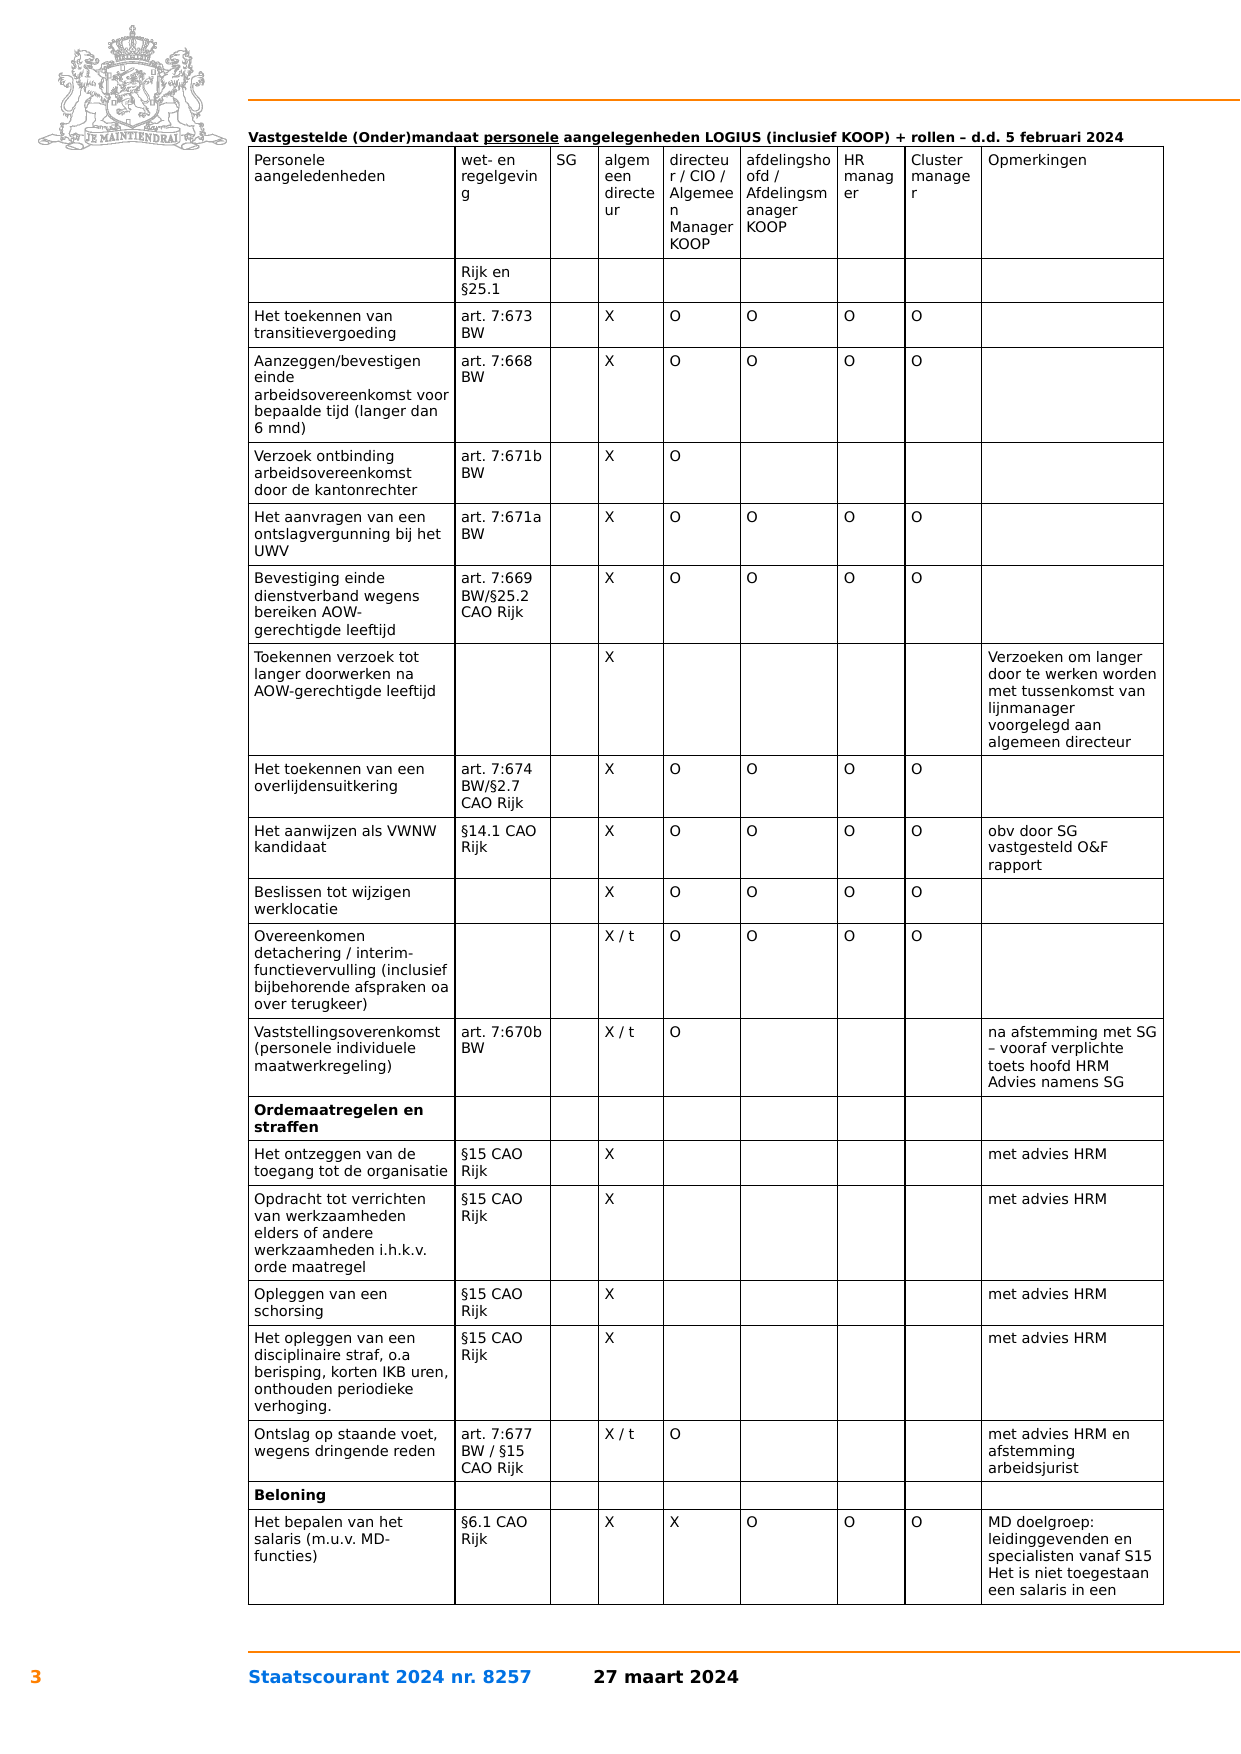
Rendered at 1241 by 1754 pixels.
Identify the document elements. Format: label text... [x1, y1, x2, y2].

table_cell X [599, 443, 663, 503]
table_cell X [599, 1510, 663, 1604]
table_cell O [664, 566, 740, 643]
table_cell [551, 1141, 598, 1185]
table_cell [551, 1482, 598, 1508]
table_cell [551, 443, 598, 503]
table_cell art. 7:671a BW [456, 504, 550, 565]
table_cell O [664, 879, 740, 922]
table_cell [906, 1186, 981, 1280]
table_cell HR manager [838, 147, 904, 258]
table_cell X [599, 303, 663, 347]
table_cell [551, 924, 598, 1018]
table_cell [456, 879, 550, 922]
table_cell [456, 1097, 550, 1140]
table_cell [741, 1097, 837, 1140]
table_cell O [906, 303, 981, 347]
table_cell Het toekennen van een overlijdensuitkering [249, 756, 454, 817]
table_cell O [664, 504, 740, 565]
table_cell art. 7:668 BW [456, 348, 550, 442]
table_cell O [741, 879, 837, 922]
table_cell §15 CAO Rijk [456, 1141, 550, 1185]
table_cell O [664, 756, 740, 817]
table_cell O [906, 1510, 981, 1604]
table_cell X [599, 818, 663, 878]
table_cell [906, 1019, 981, 1096]
table_cell [664, 1482, 740, 1508]
table_cell Rijk en §25.1 [456, 259, 550, 302]
table_cell [906, 443, 981, 503]
table_cell [551, 1510, 598, 1604]
table_cell O [838, 504, 904, 565]
table_cell O [664, 348, 740, 442]
table_cell Het ontzeggen van de toegang tot de organisatie [249, 1141, 454, 1185]
table_cell [456, 1482, 550, 1508]
table_cell [906, 1421, 981, 1481]
table_cell [838, 1097, 904, 1140]
table_cell [741, 1141, 837, 1185]
table_cell [551, 879, 598, 922]
table_cell X [599, 1186, 663, 1280]
table_cell [664, 1326, 740, 1420]
table_cell art. 7:673 BW [456, 303, 550, 347]
table_cell Beslissen tot wijzigen werklocatie [249, 879, 454, 922]
table_cell O [741, 1510, 837, 1604]
table_cell X [599, 566, 663, 643]
table_cell art. 7:671b BW [456, 443, 550, 503]
table_cell X / t [599, 1019, 663, 1096]
table_cell [551, 1019, 598, 1096]
table_cell §15 CAO Rijk [456, 1281, 550, 1324]
table_cell X [599, 756, 663, 817]
table_cell [551, 644, 598, 755]
table_cell [982, 879, 1163, 922]
table_cell Het aanvragen van een ontslagvergunning bij het UWV [249, 504, 454, 565]
table_cell na afstemming met SG – vooraf verplichte toets hoofd HRM Advies namens SG [982, 1019, 1163, 1096]
table_cell [838, 1421, 904, 1481]
table_cell [664, 1097, 740, 1140]
table_cell [551, 1326, 598, 1420]
table_cell met advies HRM [982, 1141, 1163, 1185]
table_cell O [741, 348, 837, 442]
table_cell O [741, 818, 837, 878]
table_cell X [599, 504, 663, 565]
table_cell X [599, 879, 663, 922]
table_cell §15 CAO Rijk [456, 1326, 550, 1420]
table_cell [664, 259, 740, 302]
table_cell Verzoeken om langer door te werken worden met tussenkomst van lijnmanager voorgelegd aan algemeen directeur [982, 644, 1163, 755]
table_cell [906, 259, 981, 302]
picture [38, 25, 227, 150]
table_cell O [664, 1019, 740, 1096]
table_cell [838, 1281, 904, 1324]
table_cell [741, 1421, 837, 1481]
table_cell [982, 259, 1163, 302]
table_cell [741, 443, 837, 503]
table_cell [551, 303, 598, 347]
table_cell O [906, 756, 981, 817]
table_cell Verzoek ontbinding arbeidsovereenkomst door de kantonrechter [249, 443, 454, 503]
table_cell [838, 1019, 904, 1096]
table_cell O [838, 818, 904, 878]
table_cell [741, 1281, 837, 1324]
table_cell [741, 1326, 837, 1420]
table_cell [838, 443, 904, 503]
table_cell [906, 1141, 981, 1185]
table_cell Personele aangeledenheden [249, 147, 454, 258]
table_cell [551, 818, 598, 878]
table_cell [551, 1421, 598, 1481]
table_cell [982, 303, 1163, 347]
table_cell O [664, 303, 740, 347]
table_cell Opleggen van een schorsing [249, 1281, 454, 1324]
table_cell O [906, 504, 981, 565]
table_cell X [599, 644, 663, 755]
table_cell [906, 1326, 981, 1420]
table_cell [551, 756, 598, 817]
table_cell Beloning [249, 1482, 454, 1508]
table_cell [906, 1097, 981, 1140]
table_cell O [838, 879, 904, 922]
table_cell [664, 1141, 740, 1185]
table_cell [664, 1281, 740, 1324]
table_cell Het opleggen van een disciplinaire straf, o.a berisping, korten IKB uren, onthouden periodieke verhoging. [249, 1326, 454, 1420]
table_cell O [906, 818, 981, 878]
table_cell [982, 566, 1163, 643]
table_cell [551, 1281, 598, 1324]
table_cell [982, 443, 1163, 503]
table_cell O [838, 566, 904, 643]
table_cell [249, 259, 454, 302]
table_cell [982, 1097, 1163, 1140]
table_cell Het toekennen van transitievergoeding [249, 303, 454, 347]
table_cell [551, 1097, 598, 1140]
table_cell [982, 756, 1163, 817]
table_cell [456, 924, 550, 1018]
table_cell Het bepalen van het salaris (m.u.v. MD-functies) [249, 1510, 454, 1604]
table_cell Ordemaatregelen en straffen [249, 1097, 454, 1140]
table_cell Bevestiging einde dienstverband wegens bereiken AOW-gerechtigde leeftijd [249, 566, 454, 643]
table_cell [456, 644, 550, 755]
table_cell O [838, 924, 904, 1018]
table_cell [551, 504, 598, 565]
table_cell Vaststellingsoverenkomst (personele individuele maatwerkregeling) [249, 1019, 454, 1096]
table_cell O [664, 1421, 740, 1481]
table_cell [599, 1097, 663, 1140]
table_cell [599, 259, 663, 302]
table_cell [982, 504, 1163, 565]
table_cell [906, 644, 981, 755]
table_cell X / t [599, 1421, 663, 1481]
table_cell O [741, 756, 837, 817]
table_cell Overeenkomen detachering / interim- functievervulling (inclusief bijbehorende afspraken oa over terugkeer) [249, 924, 454, 1018]
table_cell Opdracht tot verrichten van werkzaamheden elders of andere werkzaamheden i.h.k.v. orde maatregel [249, 1186, 454, 1280]
table_cell X [599, 1326, 663, 1420]
table_cell O [906, 879, 981, 922]
table_cell [741, 1186, 837, 1280]
table_cell [906, 1281, 981, 1324]
table_cell Ontslag op staande voet, wegens dringende reden [249, 1421, 454, 1481]
table_cell §15 CAO Rijk [456, 1186, 550, 1280]
table_cell O [906, 566, 981, 643]
table_cell O [906, 348, 981, 442]
table_cell X [599, 348, 663, 442]
table_cell X [664, 1510, 740, 1604]
table_cell met advies HRM [982, 1186, 1163, 1280]
table_cell X [599, 1281, 663, 1324]
table_cell [551, 348, 598, 442]
table_cell [982, 348, 1163, 442]
table_cell O [741, 504, 837, 565]
table_cell art. 7:669 BW/§25.2 CAO Rijk [456, 566, 550, 643]
table_cell [664, 644, 740, 755]
table_cell obv door SG vastgesteld O&F rapport [982, 818, 1163, 878]
table_cell O [906, 924, 981, 1018]
table_cell wet- en regelgeving [456, 147, 550, 258]
table_cell Toekennen verzoek tot langer doorwerken na AOW-gerechtigde leeftijd [249, 644, 454, 755]
table_cell O [741, 303, 837, 347]
table_cell [838, 644, 904, 755]
table_cell §6.1 CAO Rijk [456, 1510, 550, 1604]
table_cell Opmerkingen [982, 147, 1163, 258]
table_cell O [664, 443, 740, 503]
table_cell [982, 1482, 1163, 1508]
table_cell O [664, 924, 740, 1018]
table_cell §14.1 CAO Rijk [456, 818, 550, 878]
table_cell art. 7:677 BW / §15 CAO Rijk [456, 1421, 550, 1481]
table_cell O [838, 756, 904, 817]
table_cell art. 7:674 BW/§2.7 CAO Rijk [456, 756, 550, 817]
table_cell SG [551, 147, 598, 258]
table_cell X [599, 1141, 663, 1185]
table_cell Het aanwijzen als VWNW kandidaat [249, 818, 454, 878]
table_cell O [838, 348, 904, 442]
table_cell [741, 259, 837, 302]
table_cell met advies HRM [982, 1326, 1163, 1420]
table_cell [664, 1186, 740, 1280]
table_cell O [664, 818, 740, 878]
table_cell X / t [599, 924, 663, 1018]
table_cell afdelingshoofd / Afdelingsmanager KOOP [741, 147, 837, 258]
table_cell [599, 1482, 663, 1508]
table_cell Clustermanager [906, 147, 981, 258]
table_cell [838, 1141, 904, 1185]
table_cell [838, 259, 904, 302]
table_cell art. 7:670b BW [456, 1019, 550, 1096]
table_cell [906, 1482, 981, 1508]
table_cell Aanzeggen/bevestigen einde arbeidsovereenkomst voor bepaalde tijd (langer dan 6 mnd) [249, 348, 454, 442]
table_cell O [838, 1510, 904, 1604]
table_cell [551, 259, 598, 302]
table_cell O [741, 924, 837, 1018]
table_cell O [838, 303, 904, 347]
table_cell MD doelgroep: leidinggevenden en specialisten vanaf S15 Het is niet toegestaan een salaris in een [982, 1510, 1163, 1604]
table_cell [551, 1186, 598, 1280]
table_cell [838, 1482, 904, 1508]
table_cell [551, 566, 598, 643]
table_cell directeur / CIO / Algemeen Manager KOOP [664, 147, 740, 258]
table_cell algemeen directeur [599, 147, 663, 258]
table_cell O [741, 566, 837, 643]
table_header Vastgestelde (Onder)mandaat personele aangelegenheden LOGIUS (inclusief KOOP) + rollen – d.d. 5 februari 2024 [248, 130, 1163, 146]
table_cell met advies HRM [982, 1281, 1163, 1324]
table_cell [838, 1326, 904, 1420]
table_cell met advies HRM en afstemming arbeidsjurist [982, 1421, 1163, 1481]
table_cell [982, 924, 1163, 1018]
table_cell [838, 1186, 904, 1280]
table_cell [741, 1482, 837, 1508]
table_cell [741, 644, 837, 755]
table_cell [741, 1019, 837, 1096]
